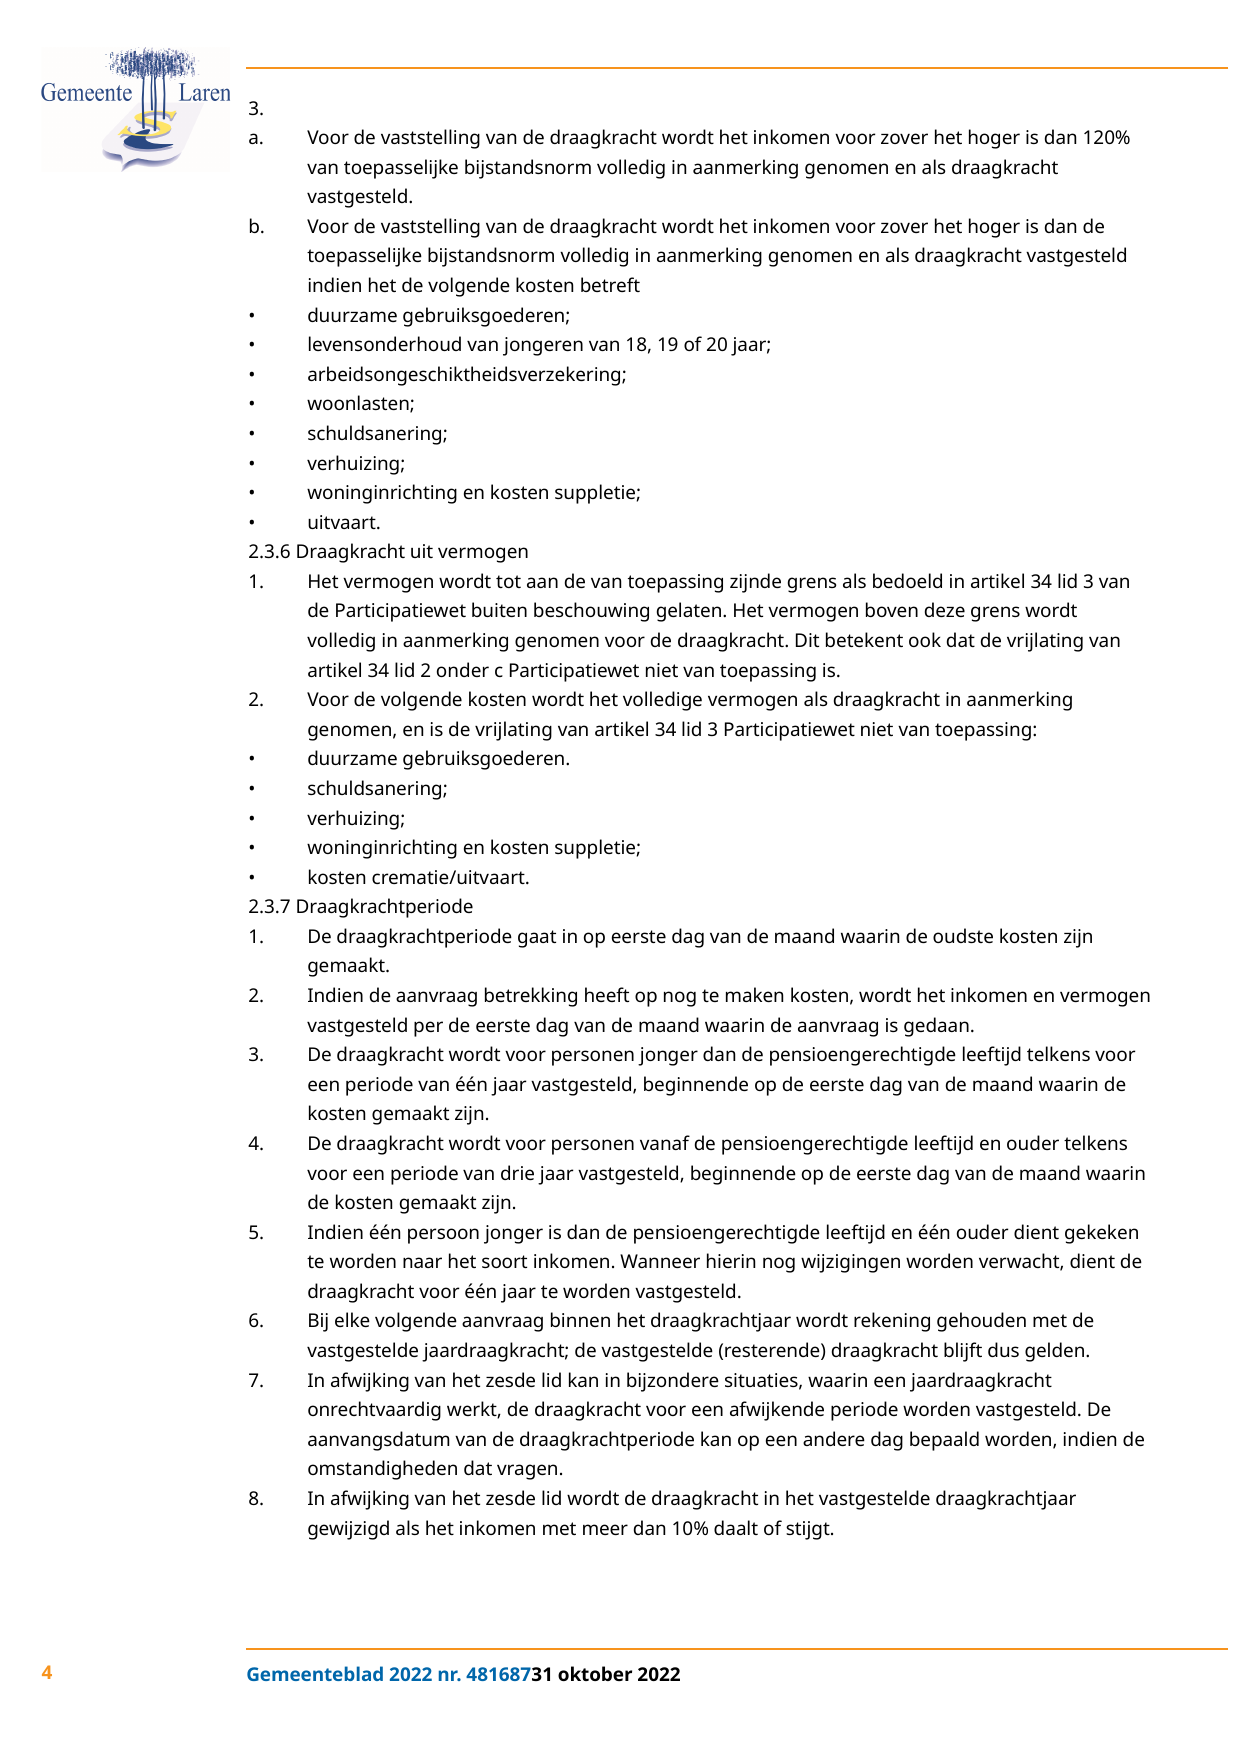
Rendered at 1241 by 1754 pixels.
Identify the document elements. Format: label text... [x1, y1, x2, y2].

list verhuizing; [248, 450, 1152, 476]
list De draagkrachtperiode gaat in op eerste dag van de maand waarin de oudste kosten zijn gemaakt. [248, 923, 1152, 978]
list De draagkracht wordt voor personen vanaf de pensioengerechtigde leeftijd en ouder telkens voor een periode van drie jaar vastgesteld, beginnende op de eerste dag van de maand waarin de kosten gemaakt zijn. [248, 1130, 1152, 1215]
list duurzame gebruiksgoederen; [248, 302, 1152, 328]
list levensonderhoud van jongeren van 18, 19 of 20 jaar; [248, 331, 1152, 357]
text 2.3.7 Draagkrachtperiode [248, 893, 1152, 919]
list uitvaart. [248, 509, 1152, 535]
list Bij elke volgende aanvraag binnen het draagkrachtjaar wordt rekening gehouden met de vastgestelde jaardraagkracht; de vastgestelde (resterende) draagkracht blijft dus gelden. [248, 1308, 1152, 1363]
list woonlasten; [248, 391, 1152, 416]
text 2.3.6 Draagkracht uit vermogen [248, 538, 1152, 564]
list woninginrichting en kosten suppletie; [248, 834, 1152, 860]
list schuldsanering; [248, 420, 1152, 446]
list In afwijking van het zesde lid wordt de draagkracht in het vastgestelde draagkrachtjaar gewijzigd als het inkomen met meer dan 10% daalt of stijgt. [248, 1485, 1152, 1541]
list Voor de volgende kosten wordt het volledige vermogen als draagkracht in aanmerking genomen, en is de vrijlating van artikel 34 lid 3 Participatiewet niet van toepassing: [248, 686, 1152, 742]
list Indien de aanvraag betrekking heeft op nog te maken kosten, wordt het inkomen en vermogen vastgesteld per de eerste dag van de maand waarin de aanvraag is gedaan. [248, 982, 1152, 1038]
list De draagkracht wordt voor personen jonger dan de pensioengerechtigde leeftijd telkens voor een periode van één jaar vastgesteld, beginnende op de eerste dag van de maand waarin de kosten gemaakt zijn. [248, 1041, 1152, 1126]
list arbeidsongeschiktheidsverzekering; [248, 361, 1152, 387]
list In afwijking van het zesde lid kan in bijzondere situaties, waarin een jaardraagkracht onrechtvaardig werkt, de draagkracht voor een afwijkende periode worden vastgesteld. De aanvangsdatum van de draagkrachtperiode kan op een andere dag bepaald worden, indien de omstandigheden dat vragen. [248, 1367, 1152, 1481]
list verhuizing; [248, 805, 1152, 831]
list Voor de vaststelling van de draagkracht wordt het inkomen voor zover het hoger is dan 120% van toepasselijke bijstandsnorm volledig in aanmerking genomen en als draagkracht vastgesteld. [248, 124, 1152, 209]
list Voor de vaststelling van de draagkracht wordt het inkomen voor zover het hoger is dan de toepasselijke bijstandsnorm volledig in aanmerking genomen en als draagkracht vastgesteld indien het de volgende kosten betreft [248, 213, 1152, 298]
list kosten crematie/uitvaart. [248, 864, 1152, 890]
list woninginrichting en kosten suppletie; [248, 479, 1152, 505]
list Het vermogen wordt tot aan de van toepassing zijnde grens als bedoeld in artikel 34 lid 3 van de Participatiewet buiten beschouwing gelaten. Het vermogen boven deze grens wordt volledig in aanmerking genomen voor de draagkracht. Dit betekent ook dat de vrijlating van artikel 34 lid 2 onder c Participatiewet niet van toepassing is. [248, 568, 1152, 683]
picture [41, 47, 231, 172]
list duurzame gebruiksgoederen. [248, 746, 1152, 771]
list Indien één persoon jonger is dan de pensioengerechtigde leeftijd en één ouder dient gekeken te worden naar het soort inkomen. Wanneer hierin nog wijzigingen worden verwacht, dient de draagkracht voor één jaar te worden vastgesteld. [248, 1219, 1152, 1304]
list schuldsanering; [248, 775, 1152, 801]
